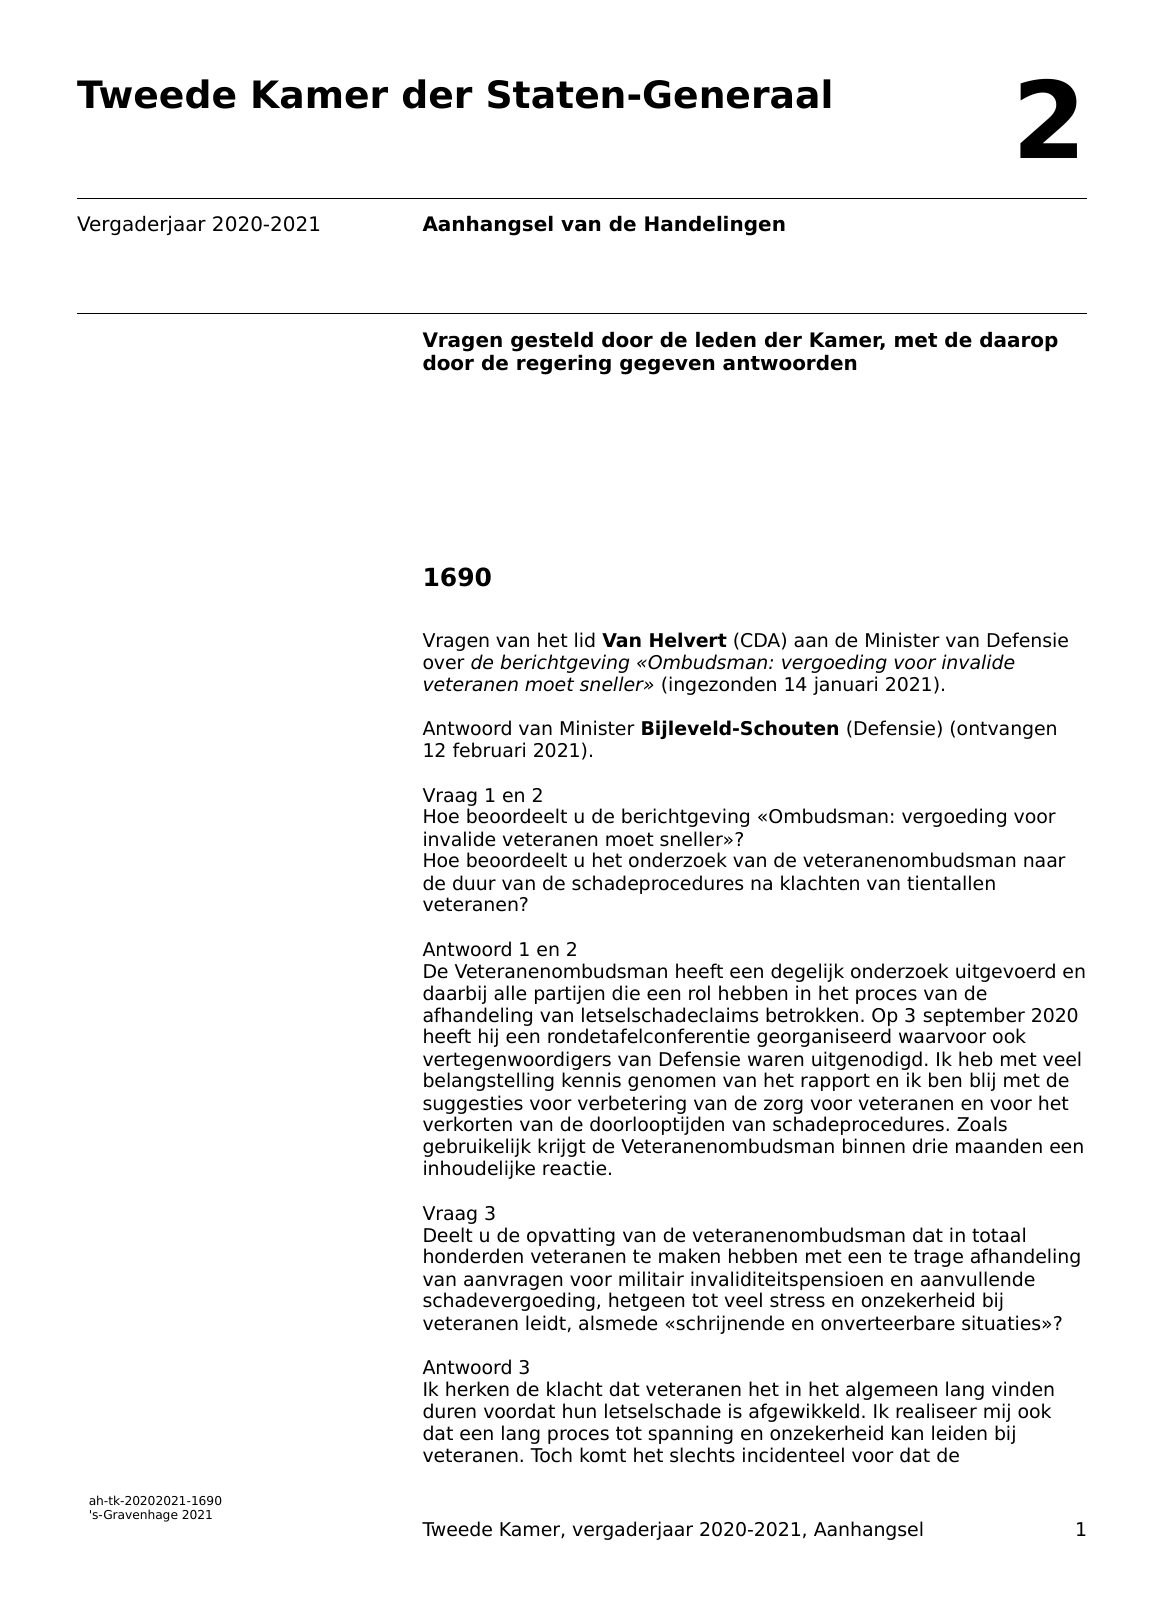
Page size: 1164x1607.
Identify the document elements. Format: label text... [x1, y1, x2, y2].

text 's-Gravenhage 2021 [88, 1508, 323, 1522]
text Deelt u de opvatting van de veteranenombudsman dat in totaal honderden veteranen te maken hebben met een te trage afhandeling van aanvragen voor militair invaliditeitspensioen en aanvullende schadevergoeding, hetgeen tot veel stress en onzekerheid bij veteranen leidt, alsmede «schrijnende en onverteerbare situaties»? [422, 1224, 1087, 1334]
text Hoe beoordeelt u de berichtgeving «Ombudsman: vergoeding voor invalide veteranen moet sneller»? [422, 806, 1087, 850]
text Antwoord van Minister Bijleveld-Schouten (Defensie) (ontvangen 12 februari 2021). [422, 718, 1087, 762]
text Antwoord 3 [422, 1357, 1087, 1378]
table_cell [77, 314, 422, 375]
table_header Tweede Kamer der Staten-Generaal [77, 59, 886, 198]
text Hoe beoordeelt u het onderzoek van de veteranenombudsman naar de duur van de schadeprocedures na klachten van tientallen veteranen? [422, 850, 1087, 916]
table_cell Vragen gesteld door de leden der Kamer, met de daarop door de regering gegeven antwoorden [422, 314, 1087, 375]
text Vraag 1 en 2 [422, 784, 1087, 806]
table_cell Aanhangsel van de Handelingen [422, 199, 1087, 313]
text Vragen van het lid Van Helvert (CDA) aan de Minister van Defensie over de berichtgeving «Ombudsman: vergoeding voor invalide veteranen moet sneller» (ingezonden 14 januari 2021). [422, 630, 1087, 696]
table_cell Vergaderjaar 2020-2021 [77, 199, 422, 313]
text Antwoord 1 en 2 [422, 938, 1087, 961]
text ah-tk-20202021-1690 [88, 1494, 323, 1508]
text Vraag 3 [422, 1202, 1087, 1224]
text Ik herken de klacht dat veteranen het in het algemeen lang vinden duren voordat hun letselschade is afgewikkeld. Ik realiseer mij ook dat een lang proces tot spanning en onzekerheid kan leiden bij veteranen. Toch komt het slechts incidenteel voor dat de [422, 1378, 1087, 1466]
table_header 2 [886, 59, 1087, 198]
text De Veteranenombudsman heeft een degelijk onderzoek uitgevoerd en daarbij alle partijen die een rol hebben in het proces van de afhandeling van letselschadeclaims betrokken. Op 3 september 2020 heeft hij een rondetafelconferentie georganiseerd waarvoor ook vertegenwoordigers van Defensie waren uitgenodigd. Ik heb met veel belangstelling kennis genomen van het rapport en ik ben blij met de suggesties voor verbetering van de zorg voor veteranen en voor het verkorten van de doorlooptijden van schadeprocedures. Zoals gebruikelijk krijgt de Veteranenombudsman binnen drie maanden een inhoudelijke reactie. [422, 961, 1087, 1180]
text 1690 [422, 563, 1087, 592]
